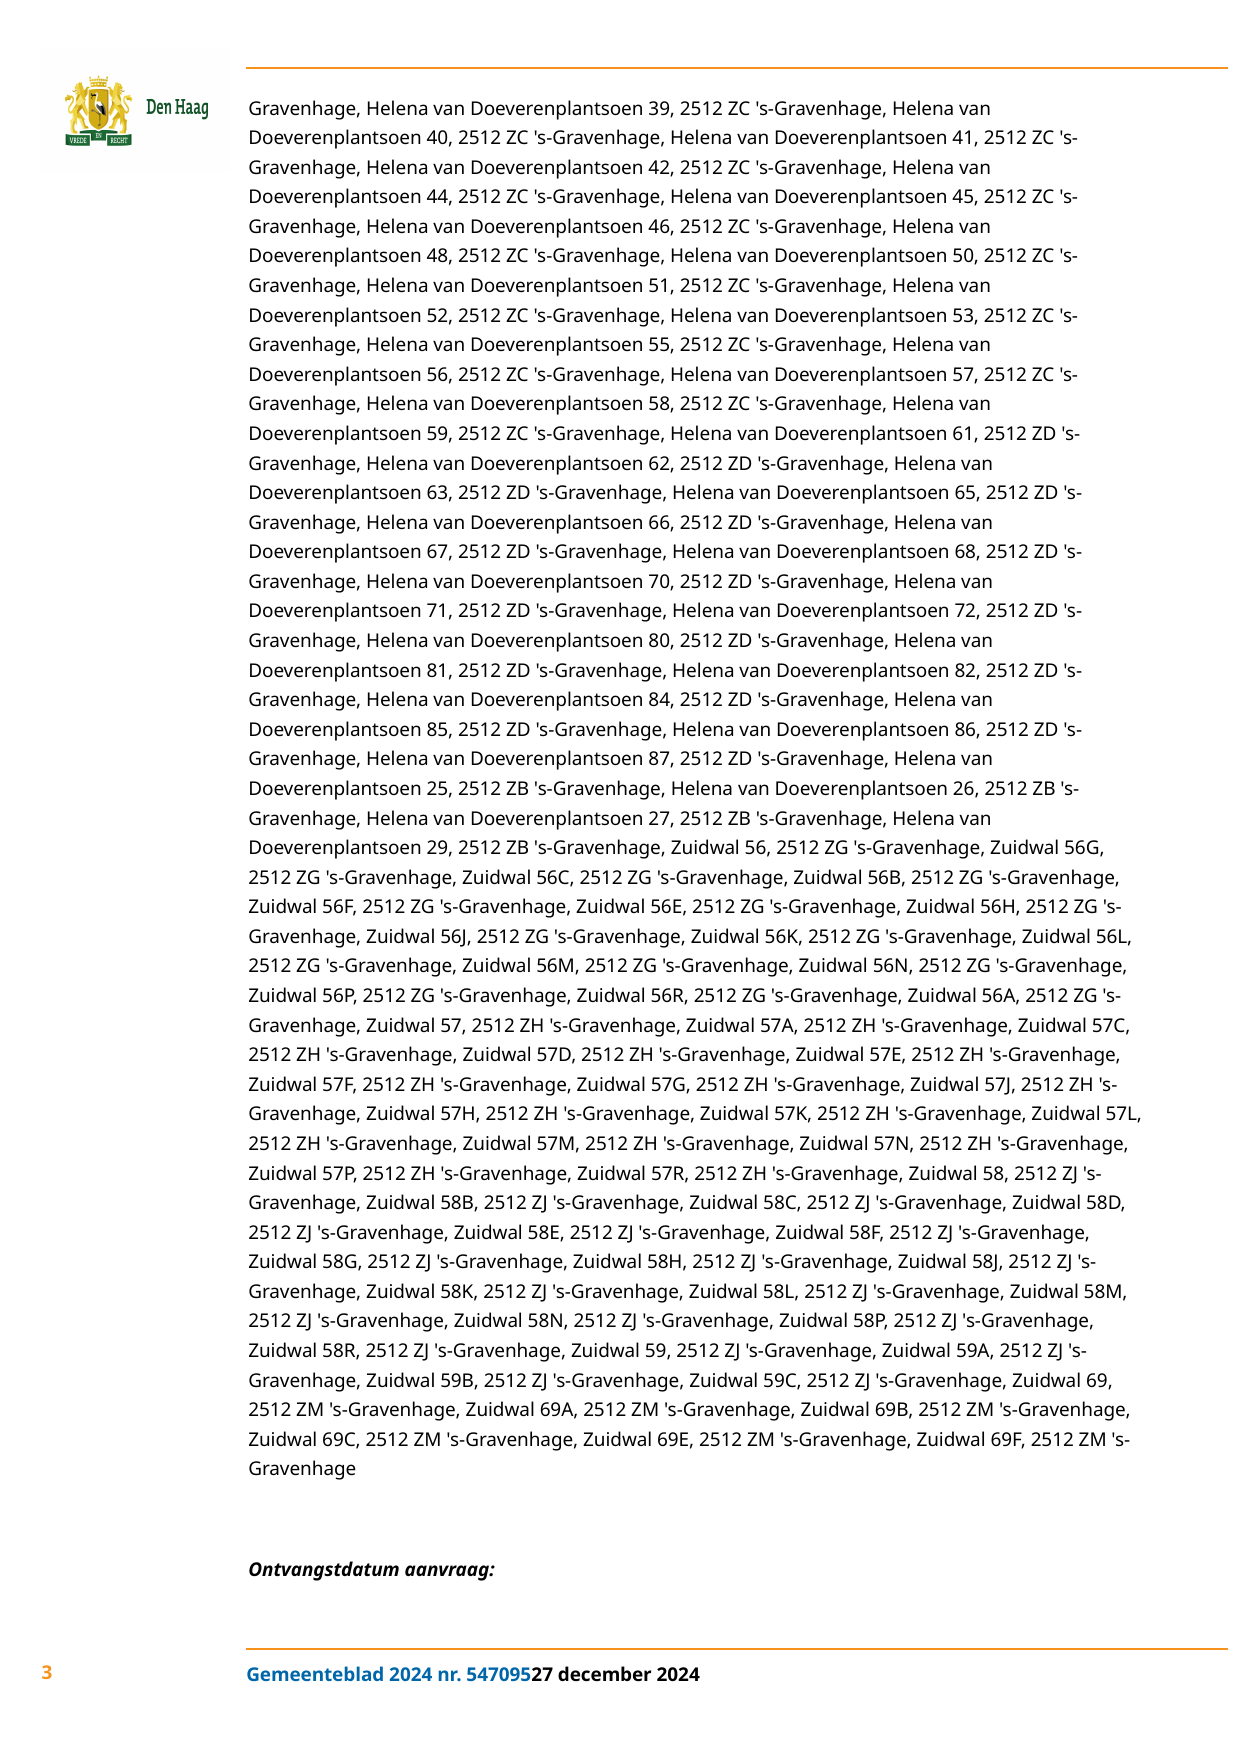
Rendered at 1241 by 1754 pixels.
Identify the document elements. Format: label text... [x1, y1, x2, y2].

picture [41, 47, 231, 172]
text Gravenhage, Helena van Doeverenplantsoen 39, 2512 ZC 's-Gravenhage, Helena van Doeverenplantsoen 40, 2512 ZC 's-Gravenhage, Helena van Doeverenplantsoen 41, 2512 ZC 's-Gravenhage, Helena van Doeverenplantsoen 42, 2512 ZC 's-Gravenhage, Helena van Doeverenplantsoen 44, 2512 ZC 's-Gravenhage, Helena van Doeverenplantsoen 45, 2512 ZC 's-Gravenhage, Helena van Doeverenplantsoen 46, 2512 ZC 's-Gravenhage, Helena van Doeverenplantsoen 48, 2512 ZC 's-Gravenhage, Helena van Doeverenplantsoen 50, 2512 ZC 's-Gravenhage, Helena van Doeverenplantsoen 51, 2512 ZC 's-Gravenhage, Helena van Doeverenplantsoen 52, 2512 ZC 's-Gravenhage, Helena van Doeverenplantsoen 53, 2512 ZC 's-Gravenhage, Helena van Doeverenplantsoen 55, 2512 ZC 's-Gravenhage, Helena van Doeverenplantsoen 56, 2512 ZC 's-Gravenhage, Helena van Doeverenplantsoen 57, 2512 ZC 's-Gravenhage, Helena van Doeverenplantsoen 58, 2512 ZC 's-Gravenhage, Helena van Doeverenplantsoen 59, 2512 ZC 's-Gravenhage, Helena van Doeverenplantsoen 61, 2512 ZD 's-Gravenhage, Helena van Doeverenplantsoen 62, 2512 ZD 's-Gravenhage, Helena van Doeverenplantsoen 63, 2512 ZD 's-Gravenhage, Helena van Doeverenplantsoen 65, 2512 ZD 's-Gravenhage, Helena van Doeverenplantsoen 66, 2512 ZD 's-Gravenhage, Helena van Doeverenplantsoen 67, 2512 ZD 's-Gravenhage, Helena van Doeverenplantsoen 68, 2512 ZD 's-Gravenhage, Helena van Doeverenplantsoen 70, 2512 ZD 's-Gravenhage, Helena van Doeverenplantsoen 71, 2512 ZD 's-Gravenhage, Helena van Doeverenplantsoen 72, 2512 ZD 's-Gravenhage, Helena van Doeverenplantsoen 80, 2512 ZD 's-Gravenhage, Helena van Doeverenplantsoen 81, 2512 ZD 's-Gravenhage, Helena van Doeverenplantsoen 82, 2512 ZD 's-Gravenhage, Helena van Doeverenplantsoen 84, 2512 ZD 's-Gravenhage, Helena van Doeverenplantsoen 85, 2512 ZD 's-Gravenhage, Helena van Doeverenplantsoen 86, 2512 ZD 's-Gravenhage, Helena van Doeverenplantsoen 87, 2512 ZD 's-Gravenhage, Helena van Doeverenplantsoen 25, 2512 ZB 's-Gravenhage, Helena van Doeverenplantsoen 26, 2512 ZB 's-Gravenhage, Helena van Doeverenplantsoen 27, 2512 ZB 's-Gravenhage, Helena van Doeverenplantsoen 29, 2512 ZB 's-Gravenhage, Zuidwal 56, 2512 ZG 's-Gravenhage, Zuidwal 56G, 2512 ZG 's-Gravenhage, Zuidwal 56C, 2512 ZG 's-Gravenhage, Zuidwal 56B, 2512 ZG 's-Gravenhage, Zuidwal 56F, 2512 ZG 's-Gravenhage, Zuidwal 56E, 2512 ZG 's-Gravenhage, Zuidwal 56H, 2512 ZG 's-Gravenhage, Zuidwal 56J, 2512 ZG 's-Gravenhage, Zuidwal 56K, 2512 ZG 's-Gravenhage, Zuidwal 56L, 2512 ZG 's-Gravenhage, Zuidwal 56M, 2512 ZG 's-Gravenhage, Zuidwal 56N, 2512 ZG 's-Gravenhage, Zuidwal 56P, 2512 ZG 's-Gravenhage, Zuidwal 56R, 2512 ZG 's-Gravenhage, Zuidwal 56A, 2512 ZG 's-Gravenhage, Zuidwal 57, 2512 ZH 's-Gravenhage, Zuidwal 57A, 2512 ZH 's-Gravenhage, Zuidwal 57C, 2512 ZH 's-Gravenhage, Zuidwal 57D, 2512 ZH 's-Gravenhage, Zuidwal 57E, 2512 ZH 's-Gravenhage, Zuidwal 57F, 2512 ZH 's-Gravenhage, Zuidwal 57G, 2512 ZH 's-Gravenhage, Zuidwal 57J, 2512 ZH 's-Gravenhage, Zuidwal 57H, 2512 ZH 's-Gravenhage, Zuidwal 57K, 2512 ZH 's-Gravenhage, Zuidwal 57L, 2512 ZH 's-Gravenhage, Zuidwal 57M, 2512 ZH 's-Gravenhage, Zuidwal 57N, 2512 ZH 's-Gravenhage, Zuidwal 57P, 2512 ZH 's-Gravenhage, Zuidwal 57R, 2512 ZH 's-Gravenhage, Zuidwal 58, 2512 ZJ 's-Gravenhage, Zuidwal 58B, 2512 ZJ 's-Gravenhage, Zuidwal 58C, 2512 ZJ 's-Gravenhage, Zuidwal 58D, 2512 ZJ 's-Gravenhage, Zuidwal 58E, 2512 ZJ 's-Gravenhage, Zuidwal 58F, 2512 ZJ 's-Gravenhage, Zuidwal 58G, 2512 ZJ 's-Gravenhage, Zuidwal 58H, 2512 ZJ 's-Gravenhage, Zuidwal 58J, 2512 ZJ 's-Gravenhage, Zuidwal 58K, 2512 ZJ 's-Gravenhage, Zuidwal 58L, 2512 ZJ 's-Gravenhage, Zuidwal 58M, 2512 ZJ 's-Gravenhage, Zuidwal 58N, 2512 ZJ 's-Gravenhage, Zuidwal 58P, 2512 ZJ 's-Gravenhage, Zuidwal 58R, 2512 ZJ 's-Gravenhage, Zuidwal 59, 2512 ZJ 's-Gravenhage, Zuidwal 59A, 2512 ZJ 's-Gravenhage, Zuidwal 59B, 2512 ZJ 's-Gravenhage, Zuidwal 59C, 2512 ZJ 's-Gravenhage, Zuidwal 69, 2512 ZM 's-Gravenhage, Zuidwal 69A, 2512 ZM 's-Gravenhage, Zuidwal 69B, 2512 ZM 's-Gravenhage, Zuidwal 69C, 2512 ZM 's-Gravenhage, Zuidwal 69E, 2512 ZM 's-Gravenhage, Zuidwal 69F, 2512 ZM 's-Gravenhage [248, 95, 1152, 1481]
text Ontvangstdatum aanvraag: [248, 1556, 1152, 1582]
